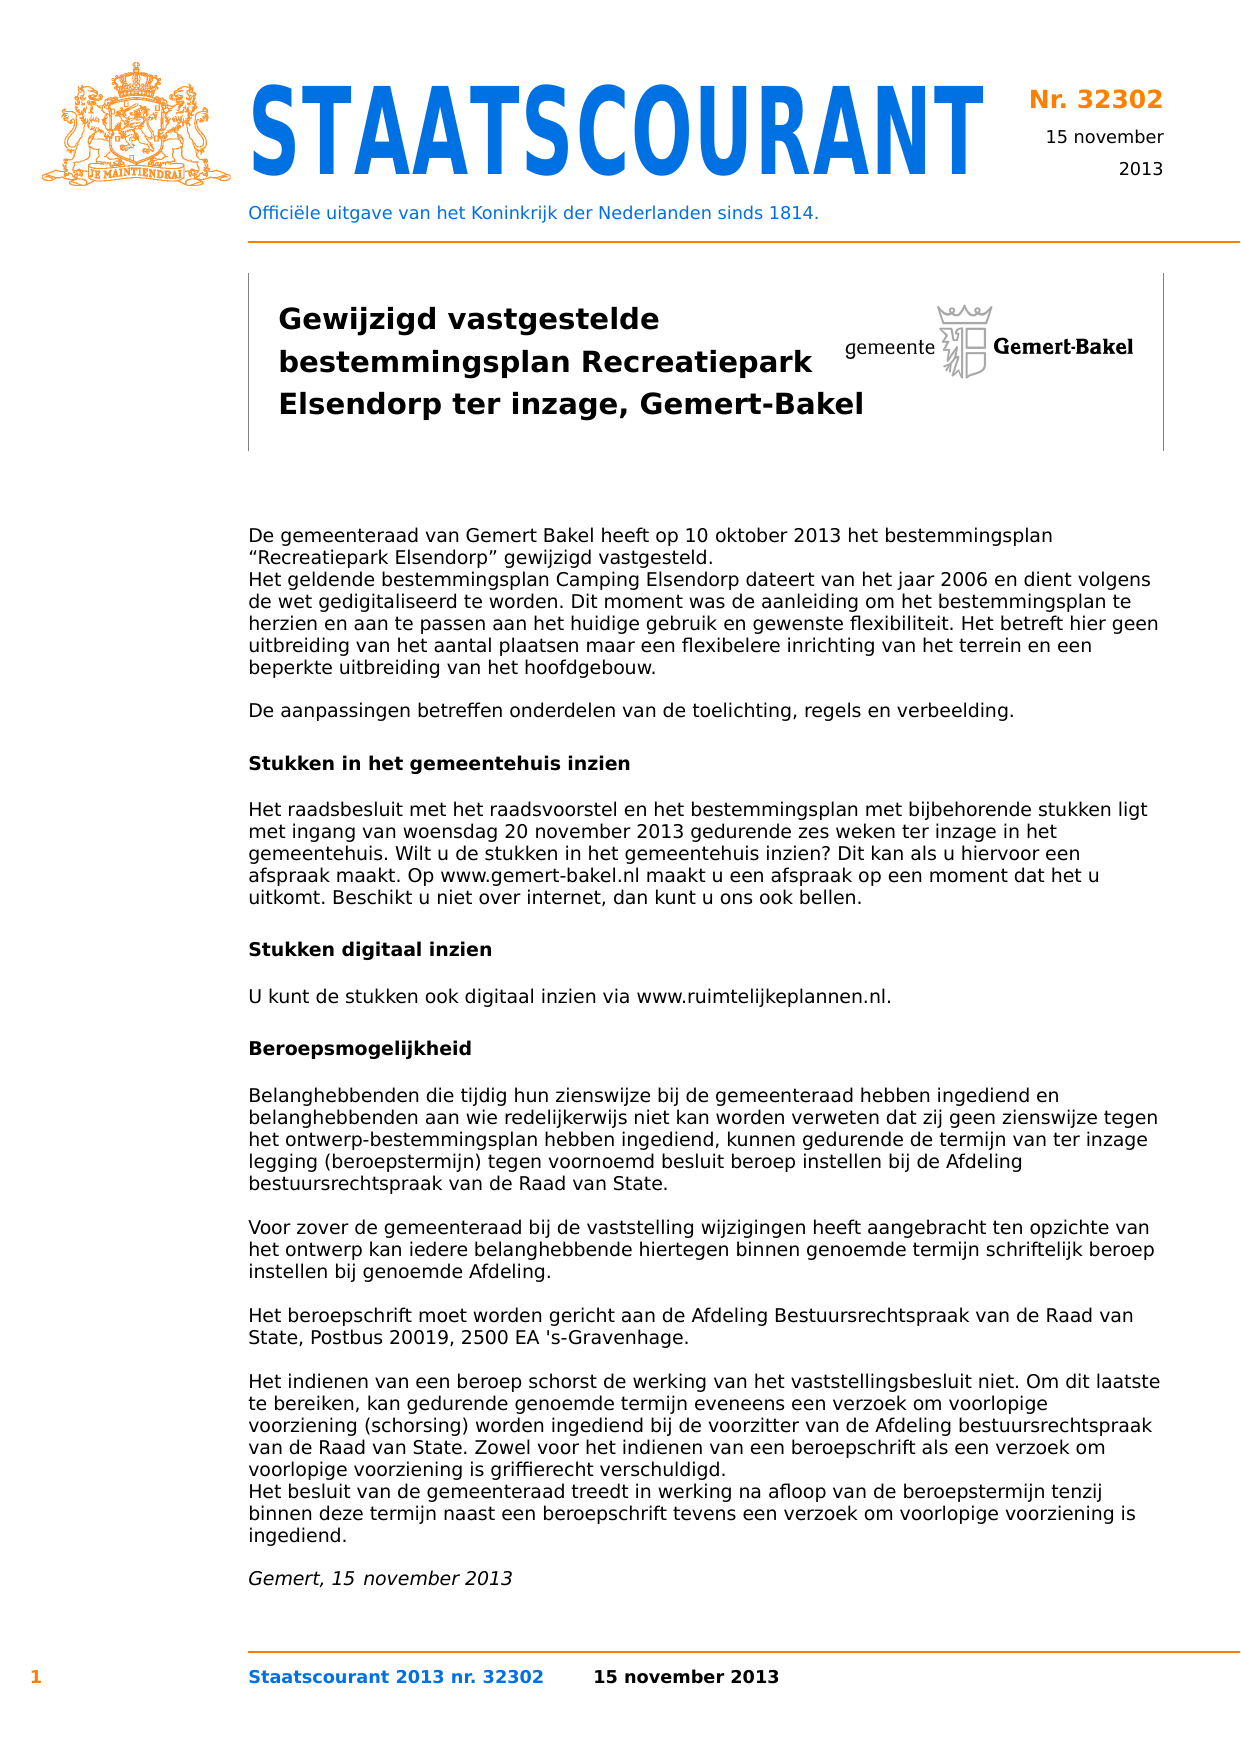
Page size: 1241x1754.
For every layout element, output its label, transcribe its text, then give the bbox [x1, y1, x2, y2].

table_cell 2013 [998, 153, 1240, 203]
table_header [25, 62, 248, 241]
table_header Nr. 32302 [998, 62, 1240, 121]
table_cell Officiële uitgave van het Koninkrijk der Nederlanden sinds 1814. [248, 203, 1240, 241]
picture [41, 62, 231, 186]
text Het besluit van de gemeenteraad treedt in werking na afloop van de beroepstermijn tenzij binnen deze termijn naast een beroepschrift tevens een verzoek om voorlopige voorziening is ingediend. [248, 1481, 1163, 1546]
text Belanghebbenden die tijdig hun zienswijze bij de gemeenteraad hebben ingediend en belanghebbenden aan wie redelijkerwijs niet kan worden verweten dat zij geen zienswijze tegen het ontwerp-bestemmingsplan hebben ingediend, kunnen gedurende de termijn van ter inzage legging (beroepstermijn) tegen voornoemd besluit beroep instellen bij de Afdeling bestuursrechtspraak van de Raad van State. [248, 1085, 1163, 1195]
text De gemeenteraad van Gemert Bakel heeft op 10 oktober 2013 het bestemmingsplan “Recreatiepark Elsendorp” gewijzigd vastgesteld. [248, 525, 1163, 569]
text Het beroepschrift moet worden gericht aan de Afdeling Bestuursrechtspraak van de Raad van State, Postbus 20019, 2500 EA 's-Gravenhage. [248, 1305, 1163, 1349]
text Gemert, 15 november 2013 [248, 1568, 1163, 1590]
text Het geldende bestemmingsplan Camping Elsendorp dateert van het jaar 2006 en dient volgens de wet gedigitaliseerd te worden. Dit moment was de aanleiding om het bestemmingsplan te herzien en aan te passen aan het huidige gebruik en gewenste flexibiliteit. Het betreft hier geen uitbreiding van het aantal plaatsen maar een flexibelere inrichting van het terrein en een beperkte uitbreiding van het hoofdgebouw. [248, 569, 1163, 678]
text Het raadsbesluit met het raadsvoorstel en het bestemmingsplan met bijbehorende stukken ligt met ingang van woensdag 20 november 2013 gedurende zes weken ter inzage in het gemeentehuis. Wilt u de stukken in het gemeentehuis inzien? Dit kan als u hiervoor een afspraak maakt. Op www.gemert-bakel.nl maakt u een afspraak op een moment dat het u uitkomt. Beschikt u niet over internet, dan kunt u ons ook bellen. [248, 799, 1163, 909]
text Het indienen van een beroep schorst de werking van het vaststellingsbesluit niet. Om dit laatste te bereiken, kan gedurende genoemde termijn eveneens een verzoek om voorlopige voorziening (schorsing) worden ingediend bij de voorzitter van de Afdeling bestuursrechtspraak van de Raad van State. Zowel voor het indienen van een beroepschrift als een verzoek om voorlopige voorziening is griffierecht verschuldigd. [248, 1371, 1163, 1481]
text De aanpassingen betreffen onderdelen van de toelichting, regels en verbeelding. [248, 700, 1163, 722]
text Voor zover de gemeenteraad bij de vaststelling wijzigingen heeft aangebracht ten opzichte van het ontwerp kan iedere belanghebbende hiertegen binnen genoemde termijn schriftelijk beroep instellen bij genoemde Afdeling. [248, 1217, 1163, 1283]
subtitle Gewijzigd vastgestelde bestemmingsplan Recreatiepark Elsendorp ter inzage, Gemert-Bakel [249, 273, 1163, 451]
subtitle Beroepsmogelijkheid [248, 1038, 1163, 1060]
subtitle Stukken in het gemeentehuis inzien [248, 752, 1163, 774]
subtitle Stukken digitaal inzien [248, 939, 1163, 961]
table_header STAATSCOURANT [248, 62, 998, 203]
text U kunt de stukken ook digitaal inzien via www.ruimtelijkeplannen.nl. [248, 986, 1163, 1008]
picture [844, 302, 1134, 380]
table_cell 15 november [998, 121, 1240, 153]
